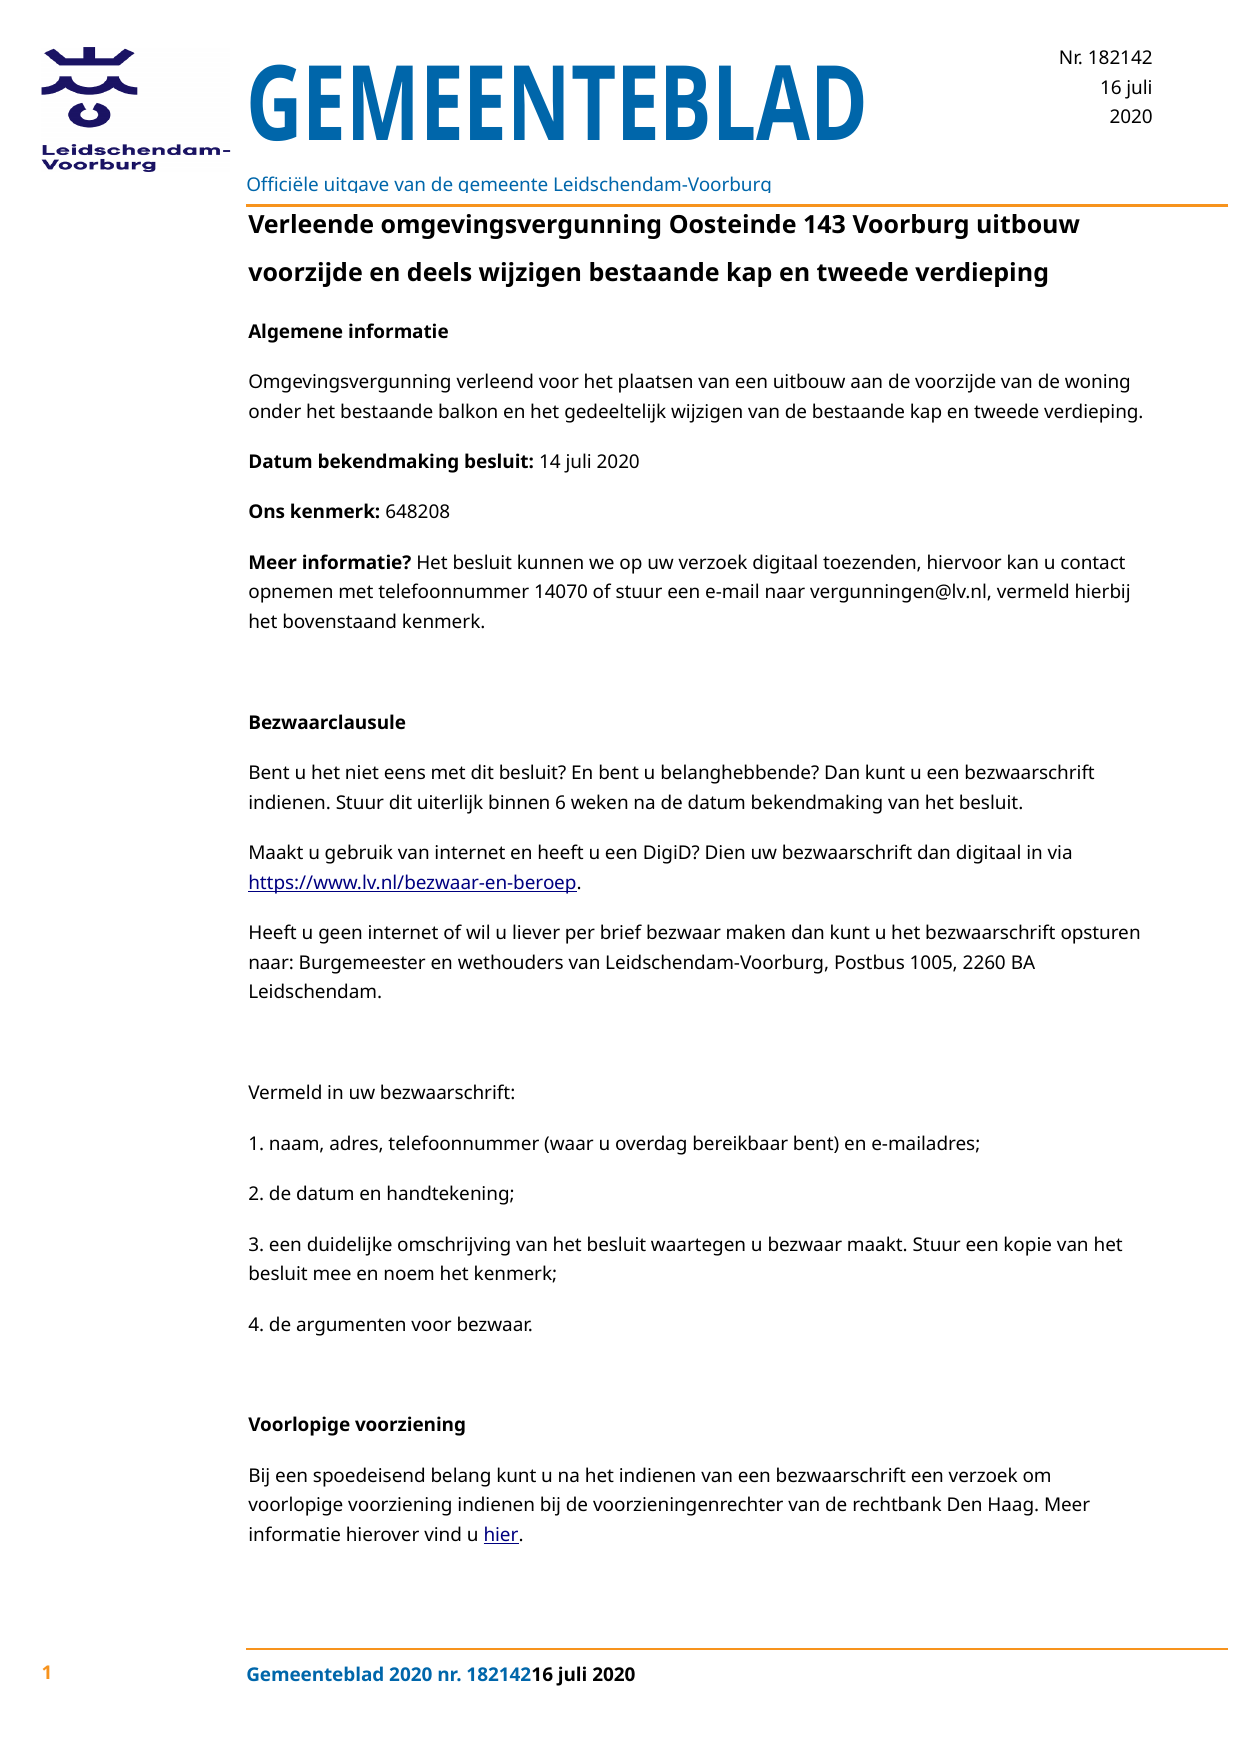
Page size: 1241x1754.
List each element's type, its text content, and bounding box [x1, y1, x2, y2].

text 1. naam, adres, telefoonnummer (waar u overdag bereikbaar bent) en e-mailadres; [248, 1130, 1152, 1156]
text Vermeld in uw bezwaarschrift: [248, 1079, 1152, 1105]
text Datum bekendmaking besluit: 14 juli 2020 [248, 448, 1152, 474]
text 2. de datum en handtekening; [248, 1180, 1152, 1206]
text Bent u het niet eens met dit besluit? En bent u belanghebbende? Dan kunt u een bezwaarschrift indienen. Stuur dit uiterlijk binnen 6 weken na de datum bekendmaking van het besluit. [248, 759, 1152, 815]
picture [41, 47, 231, 172]
text 3. een duidelijke omschrijving van het besluit waartegen u bezwaar maakt. Stuur een kopie van het besluit mee en noem het kenmerk; [248, 1231, 1152, 1286]
text Bij een spoedeisend belang kunt u na het indienen van een bezwaarschrift een verzoek om voorlopige voorziening indienen bij de voorzieningenrechter van de rechtbank Den Haag. Meer informatie hierover vind u hier. [248, 1462, 1152, 1547]
text Meer informatie? Het besluit kunnen we op uw verzoek digitaal toezenden, hiervoor kan u contact opnemen met telefoonnummer 14070 of stuur een e-mail naar vergunningen@lv.nl, vermeld hierbij het bovenstaand kenmerk. [248, 549, 1152, 634]
text Verleende omgevingsvergunning Oosteinde 143 Voorburg uitbouw voorzijde en deels wijzigen bestaande kap en tweede verdieping [248, 207, 1152, 288]
text Heeft u geen internet of wil u liever per brief bezwaar maken dan kunt u het bezwaarschrift opsturen naar: Burgemeester en wethouders van Leidschendam-Voorburg, Postbus 1005, 2260 BA Leidschendam. [248, 919, 1152, 1004]
text Ons kenmerk: 648208 [248, 499, 1152, 524]
text Maakt u gebruik van internet en heeft u een DigiD? Dien uw bezwaarschrift dan digitaal in via https://www.lv.nl/bezwaar-en-beroep. [248, 839, 1152, 895]
text Omgevingsvergunning verleend voor het plaatsen van een uitbouw aan de voorzijde van de woning onder het bestaande balkon en het gedeeltelijk wijzigen van de bestaande kap en tweede verdieping. [248, 368, 1152, 424]
text Bezwaarclausule [248, 709, 1152, 735]
text Algemene informatie [248, 318, 1152, 344]
text 4. de argumenten voor bezwaar. [248, 1311, 1152, 1337]
text Voorlopige voorziening [248, 1412, 1152, 1437]
